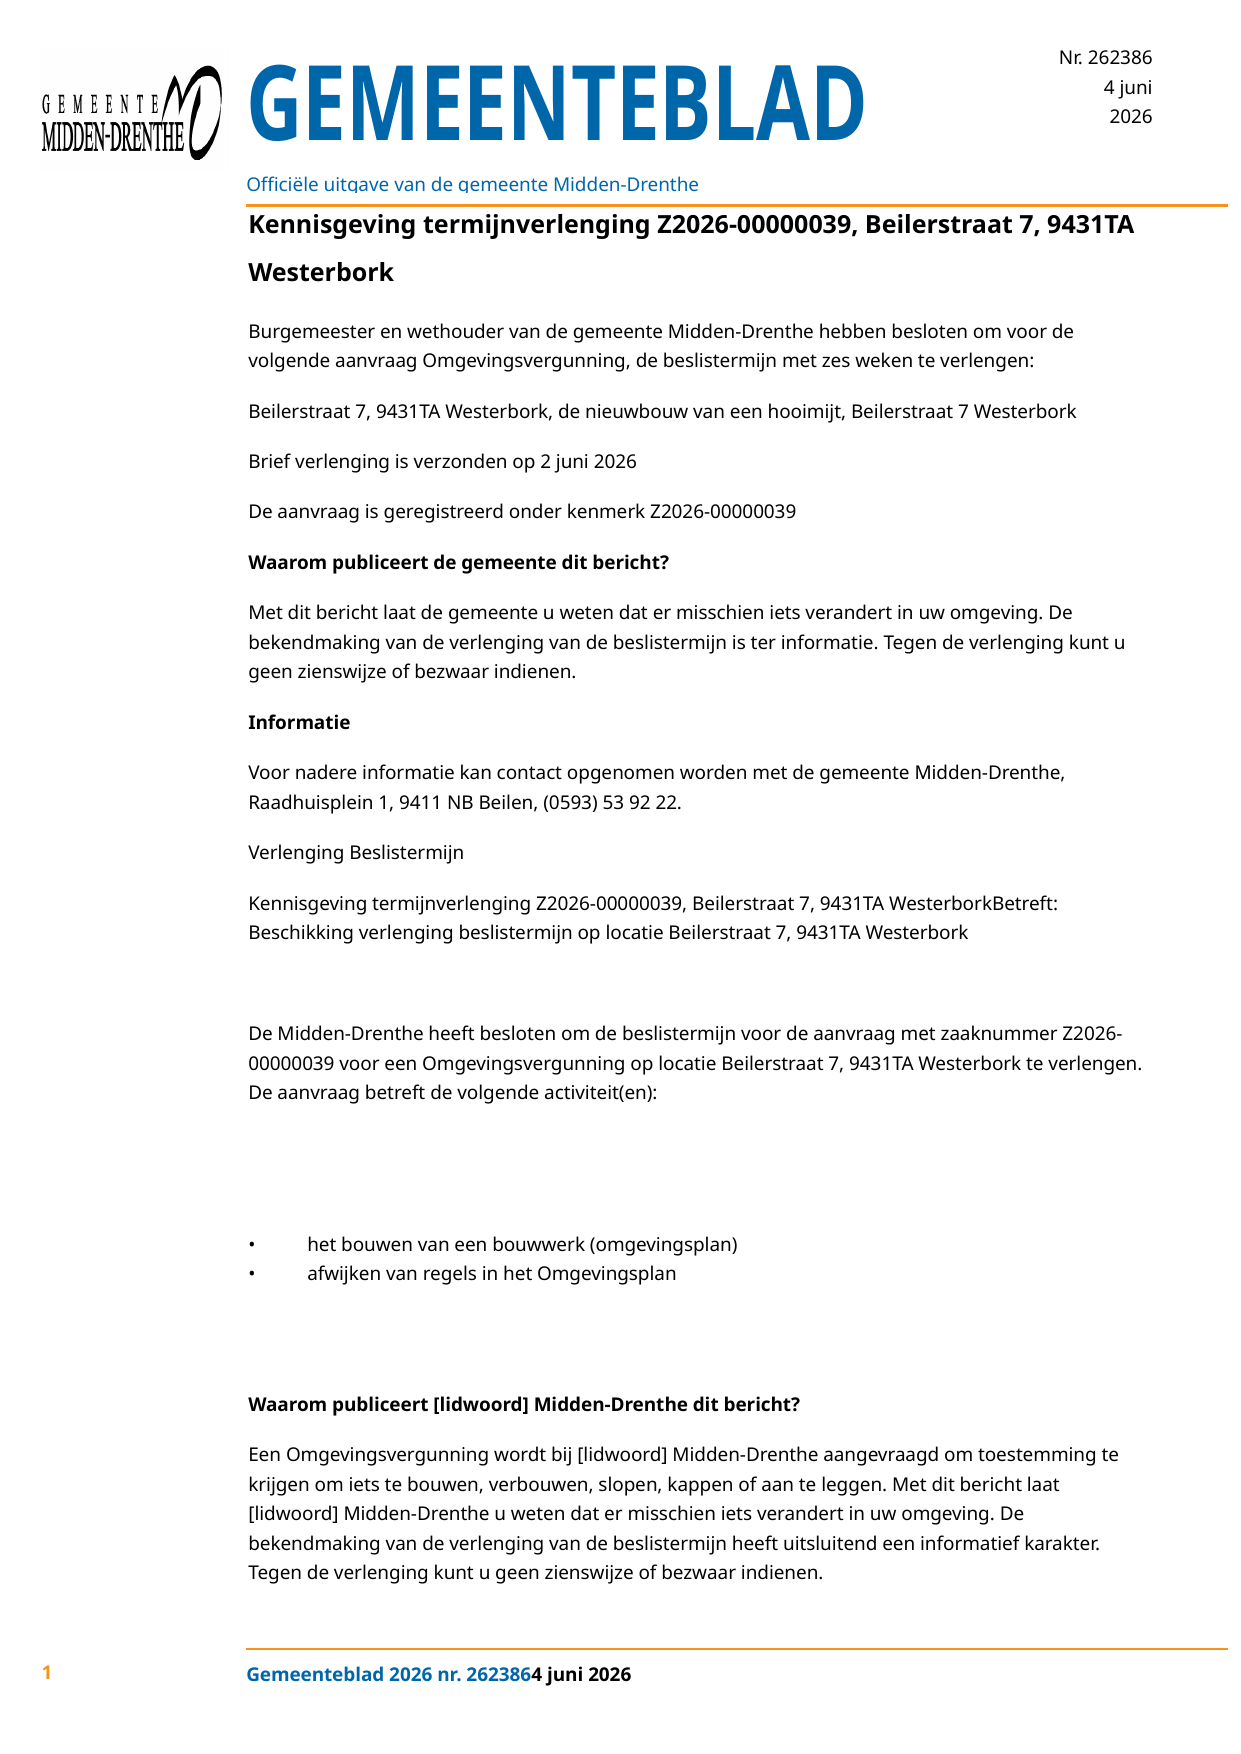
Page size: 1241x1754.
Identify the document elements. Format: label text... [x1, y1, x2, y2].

text De aanvraag is geregistreerd onder kenmerk Z2026-00000039 [248, 499, 1152, 524]
text Met dit bericht laat de gemeente u weten dat er misschien iets verandert in uw omgeving. De bekendmaking van de verlenging van de beslistermijn is ter informatie. Tegen de verlenging kunt u geen zienswijze of bezwaar indienen. [248, 599, 1152, 684]
text Waarom publiceert de gemeente dit bericht? [248, 549, 1152, 575]
text Burgemeester en wethouder van de gemeente Midden-Drenthe hebben besloten om voor de volgende aanvraag Omgevingsvergunning, de beslistermijn met zes weken te verlengen: [248, 318, 1152, 373]
text Verlenging Beslistermijn [248, 839, 1152, 865]
text Een Omgevingsvergunning wordt bij [lidwoord] Midden-Drenthe aangevraagd om toestemming te krijgen om iets te bouwen, verbouwen, slopen, kappen of aan te leggen. Met dit bericht laat [lidwoord] Midden-Drenthe u weten dat er misschien iets verandert in uw omgeving. De bekendmaking van de verlenging van de beslistermijn heeft uitsluitend een informatief karakter. Tegen de verlenging kunt u geen zienswijze of bezwaar indienen. [248, 1441, 1152, 1585]
text De Midden-Drenthe heeft besloten om de beslistermijn voor de aanvraag met zaaknummer Z2026-00000039 voor een Omgevingsvergunning op locatie Beilerstraat 7, 9431TA Westerbork te verlengen. De aanvraag betreft de volgende activiteit(en): [248, 1020, 1152, 1105]
text Kennisgeving termijnverlenging Z2026-00000039, Beilerstraat 7, 9431TA WesterborkBetreft: Beschikking verlenging beslistermijn op locatie Beilerstraat 7, 9431TA Westerbork [248, 890, 1152, 945]
list afwijken van regels in het Omgevingsplan [248, 1260, 1152, 1286]
text Kennisgeving termijnverlenging Z2026-00000039, Beilerstraat 7, 9431TA Westerbork [248, 207, 1152, 288]
list het bouwen van een bouwwerk (omgevingsplan) [248, 1231, 1152, 1257]
text Voor nadere informatie kan contact opgenomen worden met de gemeente Midden-Drenthe, Raadhuisplein 1, 9411 NB Beilen, (0593) 53 92 22. [248, 759, 1152, 815]
text Informatie [248, 709, 1152, 735]
text Waarom publiceert [lidwoord] Midden-Drenthe dit bericht? [248, 1391, 1152, 1417]
text Brief verlenging is verzonden op 2 juni 2026 [248, 448, 1152, 474]
text Beilerstraat 7, 9431TA Westerbork, de nieuwbouw van een hooimijt, Beilerstraat 7 Westerbork [248, 398, 1152, 424]
picture [41, 47, 231, 172]
